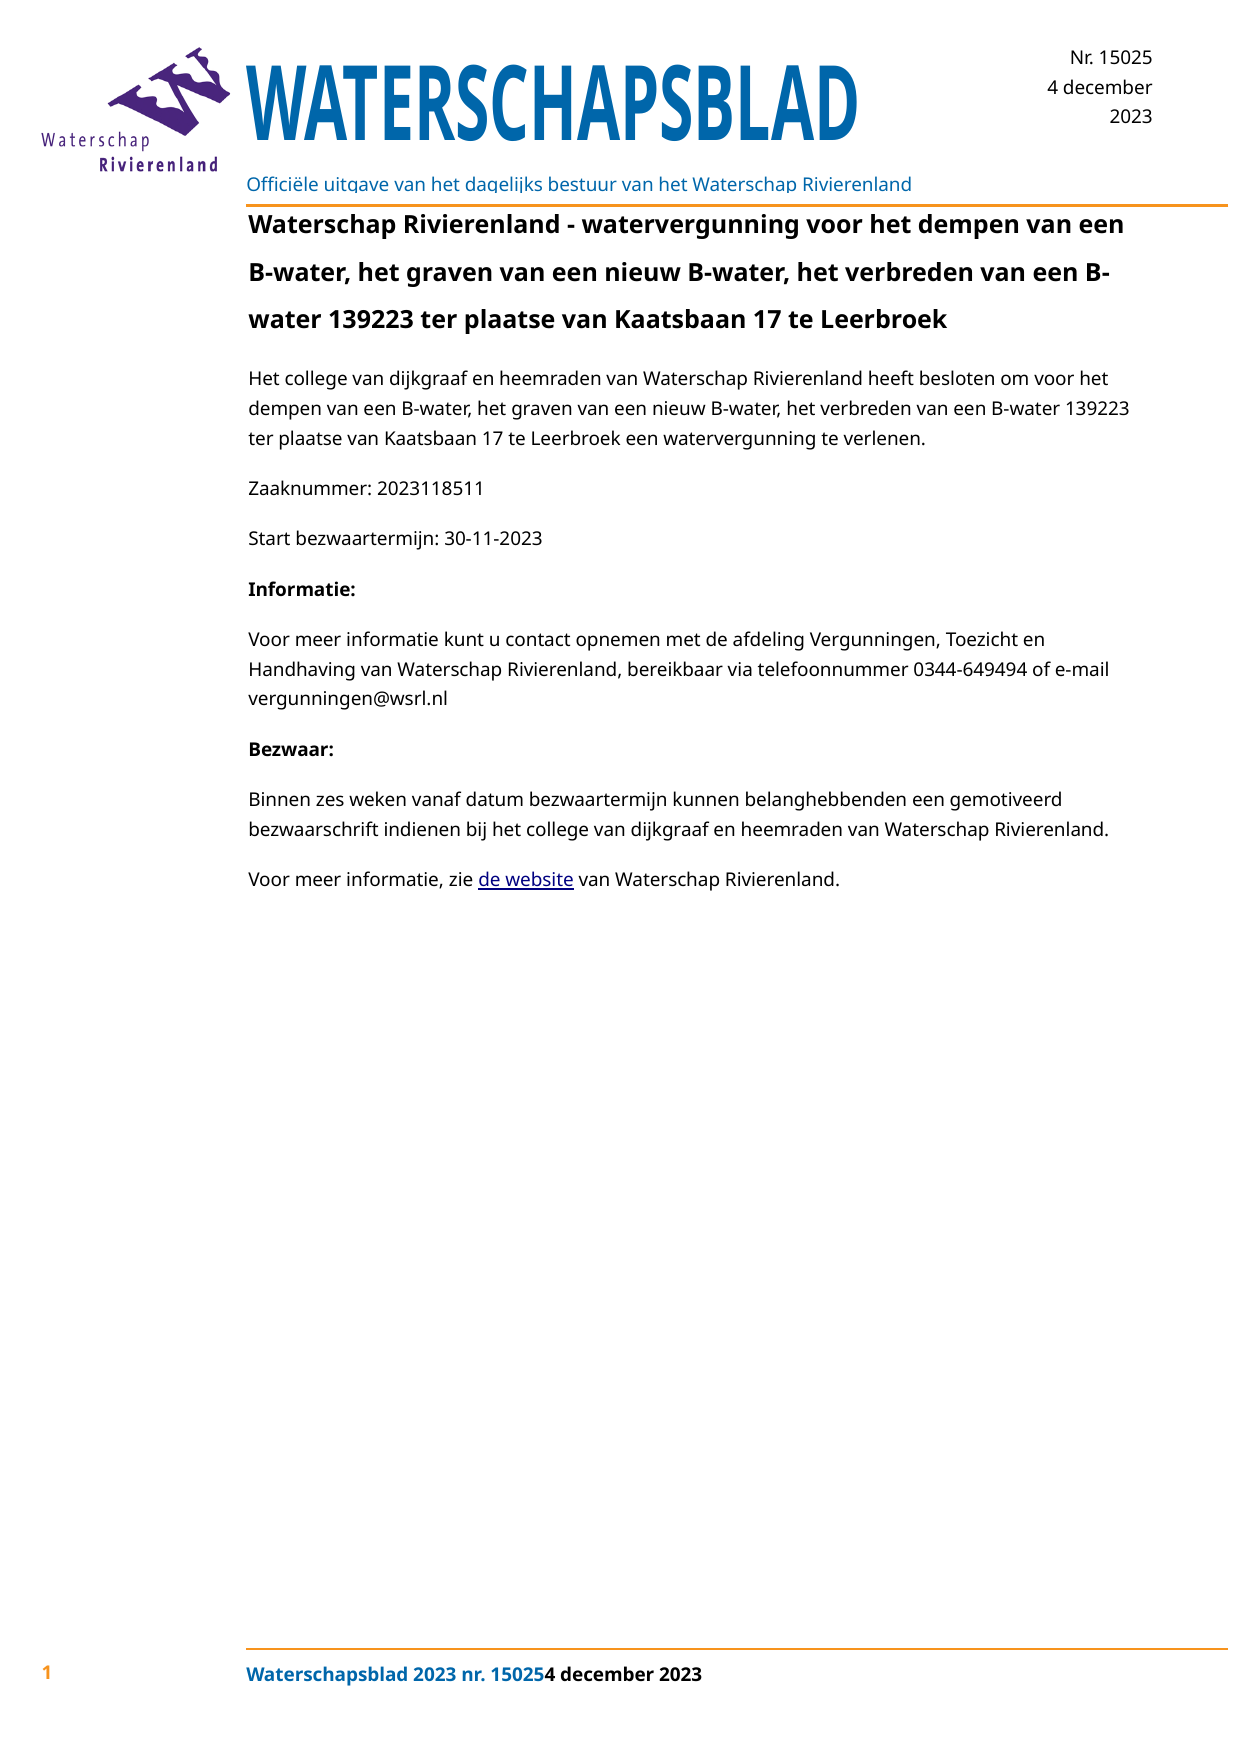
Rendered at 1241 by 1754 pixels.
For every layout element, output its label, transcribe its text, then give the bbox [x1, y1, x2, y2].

picture [41, 47, 231, 172]
text Voor meer informatie kunt u contact opnemen met de afdeling Vergunningen, Toezicht en Handhaving van Waterschap Rivierenland, bereikbaar via telefoonnummer 0344-649494 of e-mail vergunningen@wsrl.nl [248, 626, 1152, 711]
text Het college van dijkgraaf en heemraden van Waterschap Rivierenland heeft besloten om voor het dempen van een B-water, het graven van een nieuw B-water, het verbreden van een B-water 139223 ter plaatse van Kaatsbaan 17 te Leerbroek een watervergunning te verlenen. [248, 366, 1152, 450]
text Voor meer informatie, zie de website van Waterschap Rivierenland. [248, 866, 1152, 892]
text Start bezwaartermijn: 30-11-2023 [248, 526, 1152, 551]
text Informatie: [248, 576, 1152, 602]
text Bezwaar: [248, 736, 1152, 762]
text Zaaknummer: 2023118511 [248, 475, 1152, 501]
text Waterschap Rivierenland - watervergunning voor het dempen van een B-water, het graven van een nieuw B-water, het verbreden van een B-water 139223 ter plaatse van Kaatsbaan 17 te Leerbroek [248, 207, 1152, 336]
text Binnen zes weken vanaf datum bezwaartermijn kunnen belanghebbenden een gemotiveerd bezwaarschrift indienen bij het college van dijkgraaf en heemraden van Waterschap Rivierenland. [248, 786, 1152, 842]
